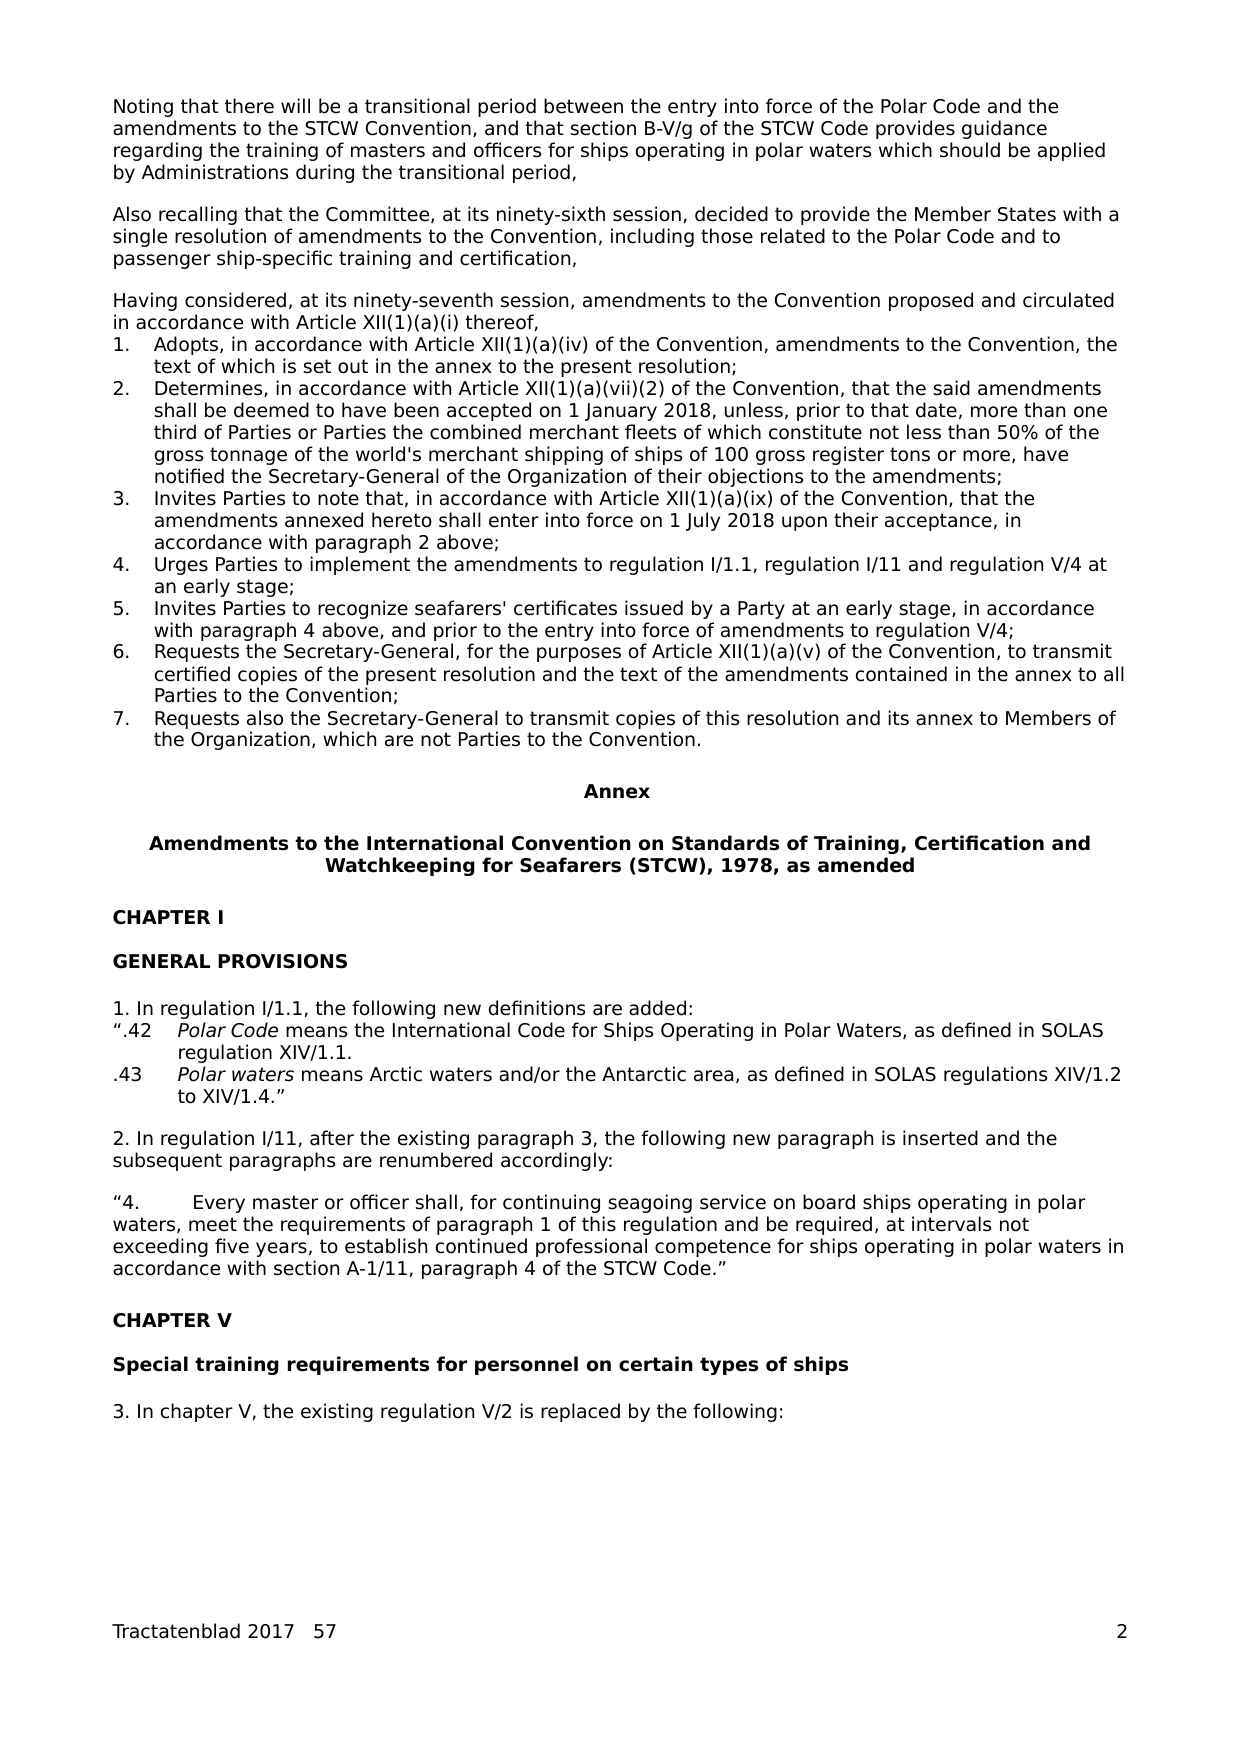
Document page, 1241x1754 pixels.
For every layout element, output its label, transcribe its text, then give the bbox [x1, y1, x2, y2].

subtitle Annex [112, 781, 1128, 803]
text Also recalling that the Committee, at its ninety-sixth session, decided to provide the Member States with a single resolution of amendments to the Convention, including those related to the Polar Code and to passenger ship-specific training and certification, [112, 204, 1128, 270]
text 2. Determines, in accordance with Article XII(1)(a)(vii)(2) of the Convention, that the said amendments shall be deemed to have been accepted on 1 January 2018, unless, prior to that date, more than one third of Parties or Parties the combined merchant fleets of which constitute not less than 50% of the gross tonnage of the world's merchant shipping of ships of 100 gross register tons or more, have notified the Secretary-General of the Organization of their objections to the amendments; [112, 378, 1128, 488]
text 1. Adopts, in accordance with Article XII(1)(a)(iv) of the Convention, amendments to the Convention, the text of which is set out in the annex to the present resolution; [112, 334, 1128, 378]
subtitle CHAPTER I GENERAL PROVISIONS [112, 907, 1128, 973]
text 1. In regulation I/1.1, the following new definitions are added: [112, 998, 1128, 1020]
text 2. In regulation I/11, after the existing paragraph 3, the following new paragraph is inserted and the subsequent paragraphs are renumbered accordingly: [112, 1128, 1128, 1172]
text “4. Every master or officer shall, for continuing seagoing service on board ships operating in polar waters, meet the requirements of paragraph 1 of this regulation and be required, at intervals not exceeding five years, to establish continued professional competence for ships operating in polar waters in accordance with section A-1/11, paragraph 4 of the STCW Code.” [112, 1192, 1128, 1280]
text 7. Requests also the Secretary-General to transmit copies of this resolution and its annex to Members of the Organization, which are not Parties to the Convention. [112, 707, 1128, 751]
text “.42 Polar Code means the International Code for Ships Operating in Polar Waters, as defined in SOLAS regulation XIV/1.1. [112, 1020, 1128, 1064]
text 3. In chapter V, the existing regulation V/2 is replaced by the following: [112, 1401, 1128, 1423]
text 3. Invites Parties to note that, in accordance with Article XII(1)(a)(ix) of the Convention, that the amendments annexed hereto shall enter into force on 1 July 2018 upon their acceptance, in accordance with paragraph 2 above; [112, 488, 1128, 553]
subtitle Amendments to the International Convention on Standards of Training, Certification and Watchkeeping for Seafarers (STCW), 1978, as amended [112, 833, 1128, 877]
text 6. Requests the Secretary-General, for the purposes of Article XII(1)(a)(v) of the Convention, to transmit certified copies of the present resolution and the text of the amendments contained in the annex to all Parties to the Convention; [112, 641, 1128, 707]
text Noting that there will be a transitional period between the entry into force of the Polar Code and the amendments to the STCW Convention, and that section B-V/g of the STCW Code provides guidance regarding the training of masters and officers for ships operating in polar waters which should be applied by Administrations during the transitional period, [112, 96, 1128, 184]
subtitle CHAPTER V Special training requirements for personnel on certain types of ships [112, 1310, 1128, 1376]
text .43 Polar waters means Arctic waters and/or the Antarctic area, as defined in SOLAS regulations XIV/1.2 to XIV/1.4.” [112, 1064, 1128, 1108]
text 4. Urges Parties to implement the amendments to regulation I/1.1, regulation I/11 and regulation V/4 at an early stage; [112, 553, 1128, 597]
text Having considered, at its ninety-seventh session, amendments to the Convention proposed and circulated in accordance with Article XII(1)(a)(i) thereof, [112, 290, 1128, 334]
text 5. Invites Parties to recognize seafarers' certificates issued by a Party at an early stage, in accordance with paragraph 4 above, and prior to the entry into force of amendments to regulation V/4; [112, 597, 1128, 641]
